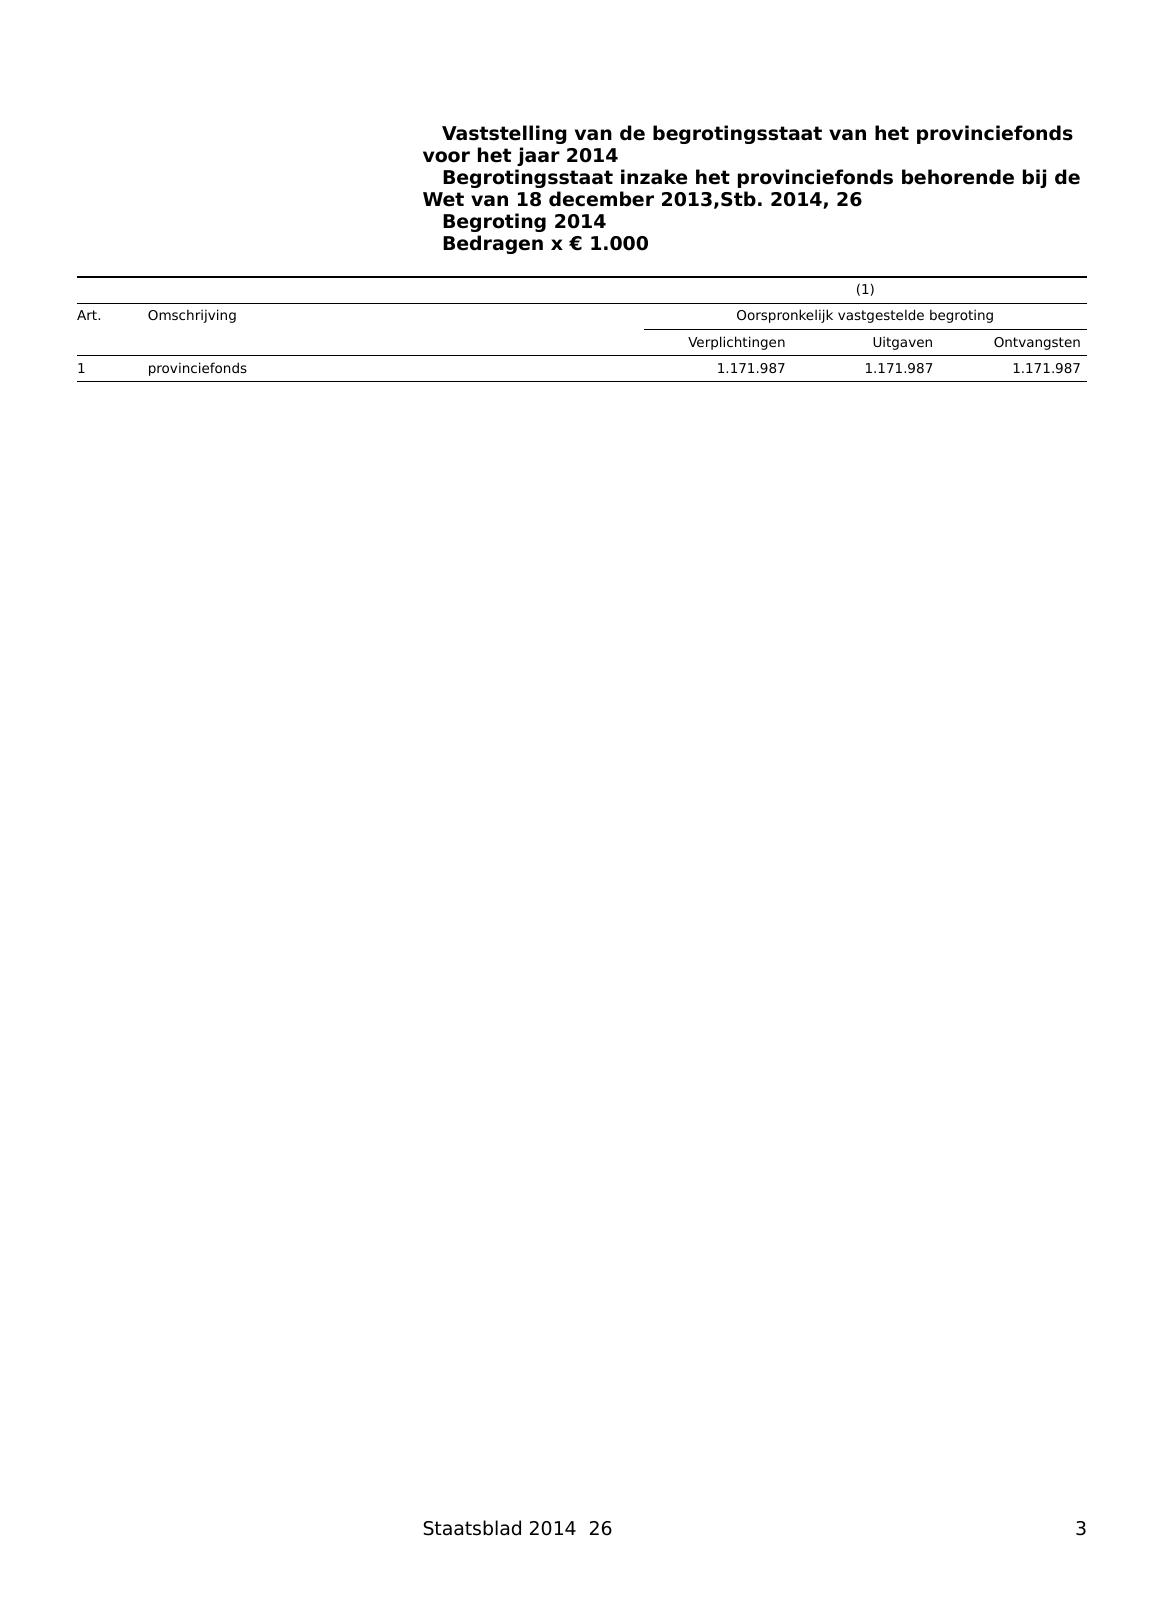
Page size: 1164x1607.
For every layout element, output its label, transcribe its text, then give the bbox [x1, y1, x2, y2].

table_cell 1.171.987 [644, 356, 791, 381]
table_header [77, 278, 142, 302]
text Bedragen x € 1.000 [422, 232, 1087, 254]
table_header (1) [644, 278, 1087, 302]
table_cell Ontvangsten [939, 330, 1087, 355]
text Vaststelling van de begrotingsstaat van het provinciefonds voor het jaar 2014 [422, 123, 1087, 167]
table_header [142, 278, 644, 302]
table_cell 1.171.987 [939, 356, 1087, 381]
table_cell [142, 329, 644, 355]
table_cell Verplichtingen [644, 330, 791, 355]
table_cell [77, 329, 142, 355]
table_cell Oorspronkelijk vastgestelde begroting [644, 304, 1087, 329]
text Begroting 2014 [422, 211, 1087, 232]
table_cell 1 [77, 356, 142, 381]
text Begrotingsstaat inzake het provinciefonds behorende bij de Wet van 18 december 2013,Stb. 2014, 26 [422, 167, 1087, 211]
table_cell Art. [77, 304, 142, 329]
table_cell Uitgaven [791, 330, 939, 355]
table_cell Omschrijving [142, 304, 644, 329]
table_cell provinciefonds [142, 356, 644, 381]
table_cell 1.171.987 [791, 356, 939, 381]
